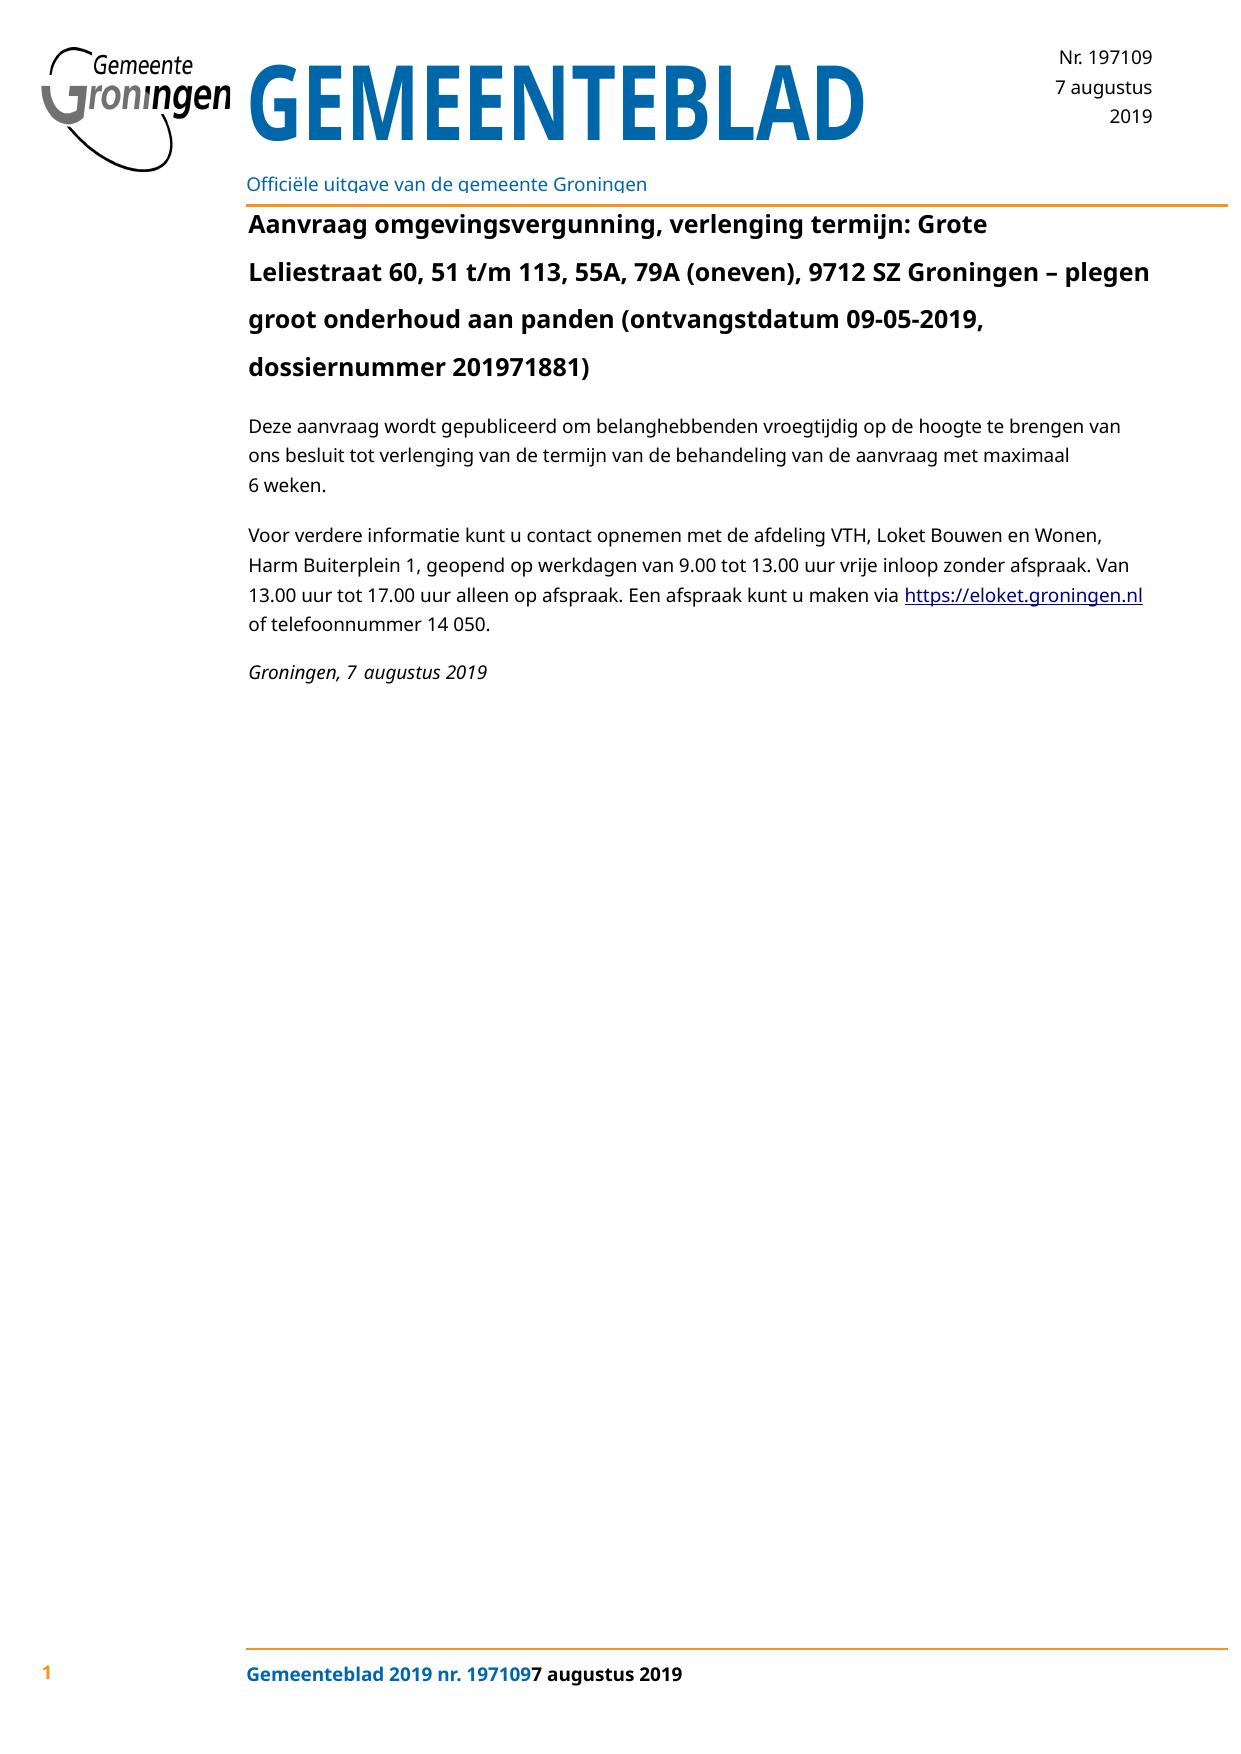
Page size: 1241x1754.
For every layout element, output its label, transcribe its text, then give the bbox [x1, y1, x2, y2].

picture [41, 47, 231, 172]
text Voor verdere informatie kunt u contact opnemen met de afdeling VTH, Loket Bouwen en Wonen, Harm Buiterplein 1, geopend op werkdagen van 9.00 tot 13.00 uur vrije inloop zonder afspraak. Van 13.00 uur tot 17.00 uur alleen op afspraak. Een afspraak kunt u maken via https://eloket.groningen.nl of telefoonnummer 14 050. [248, 523, 1152, 637]
text Aanvraag omgevingsvergunning, verlenging termijn: Grote Leliestraat 60, 51 t/m 113, 55A, 79A (oneven), 9712 SZ Groningen – plegen groot onderhoud aan panden (ontvangstdatum 09-05-2019, dossiernummer 201971881) [248, 207, 1152, 384]
text Groningen, 7 augustus 2019 [248, 659, 1152, 685]
text Deze aanvraag wordt gepubliceerd om belanghebbenden vroegtijdig op de hoogte te brengen van ons besluit tot verlenging van de termijn van de behandeling van de aanvraag met maximaal 6 weken. [248, 413, 1152, 498]
